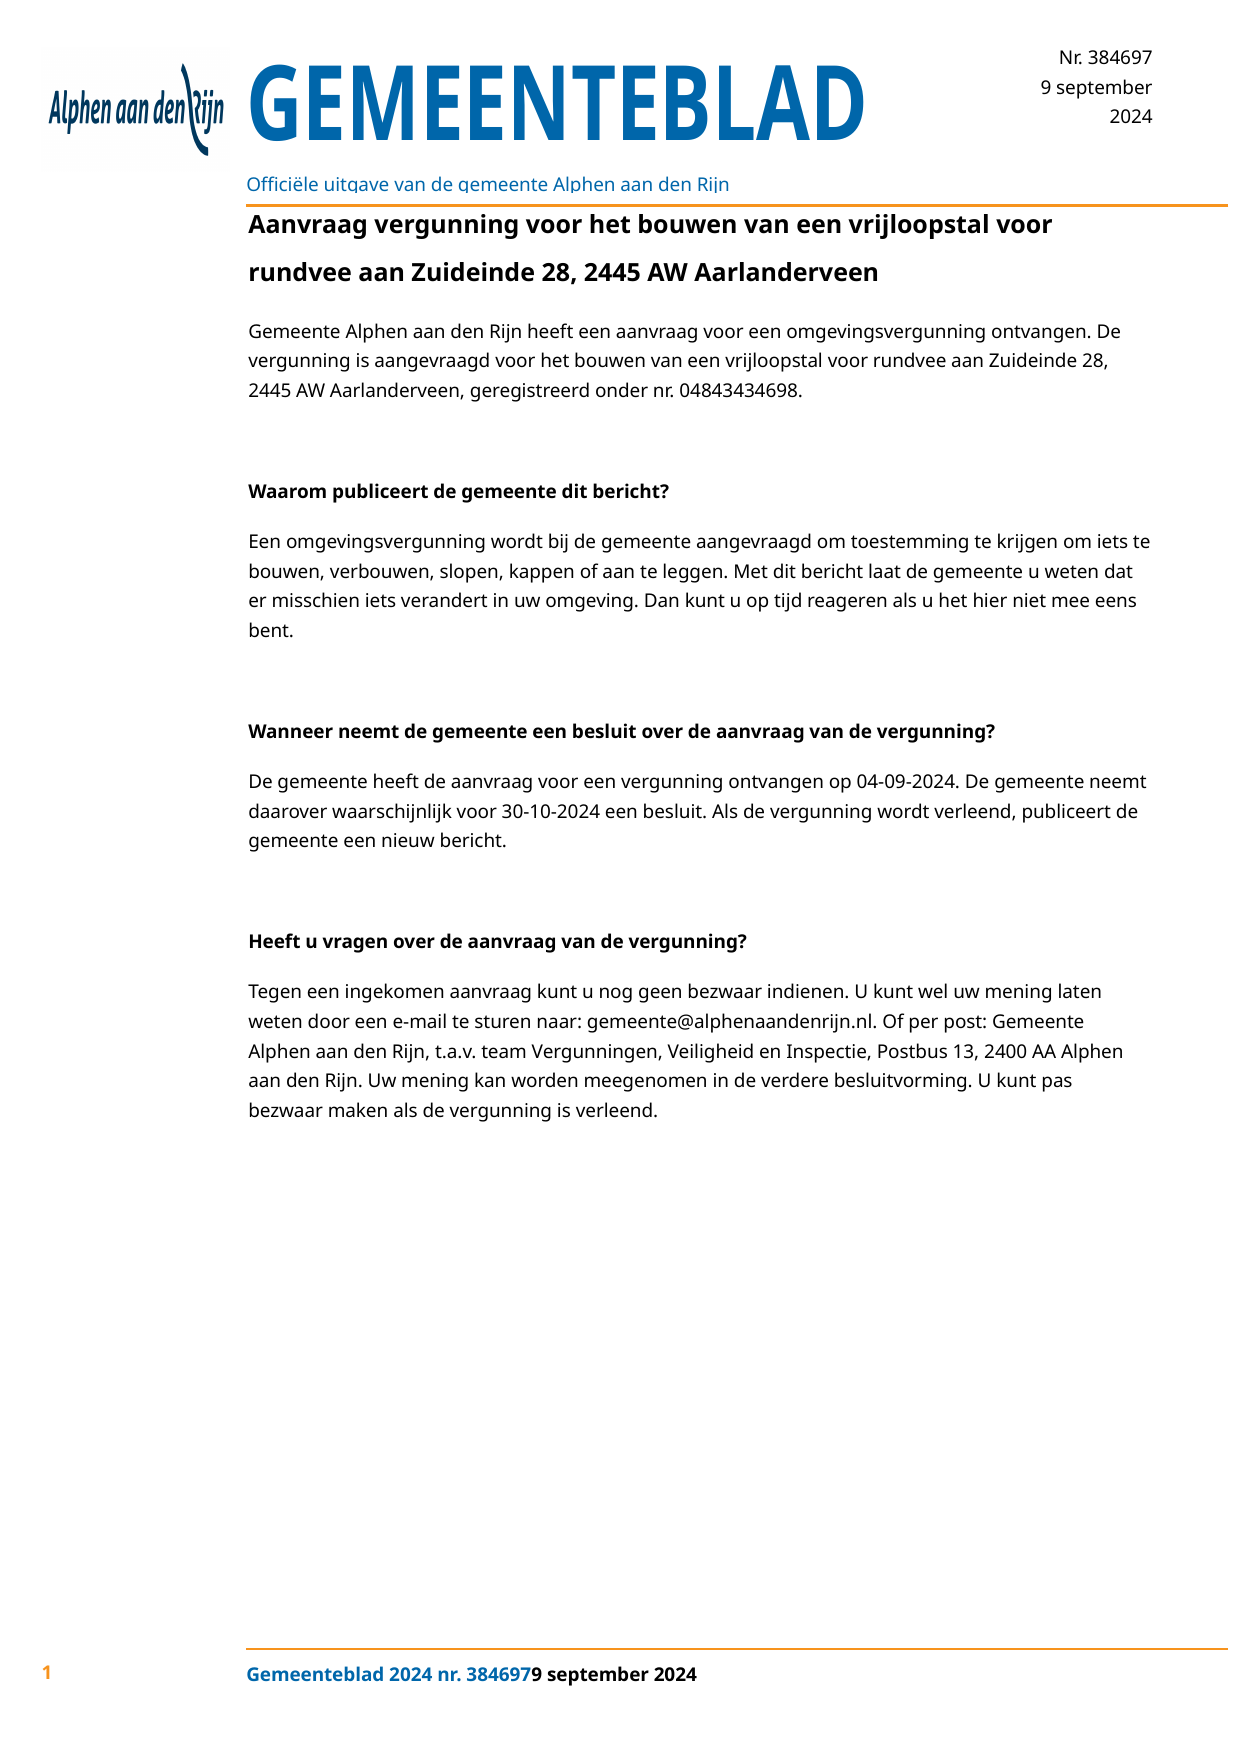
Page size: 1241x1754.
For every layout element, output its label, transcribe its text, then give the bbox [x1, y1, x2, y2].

text Waarom publiceert de gemeente dit bericht? [248, 478, 1152, 504]
text Aanvraag vergunning voor het bouwen van een vrijloopstal voor rundvee aan Zuideinde 28, 2445 AW Aarlanderveen [248, 207, 1152, 288]
text Gemeente Alphen aan den Rijn heeft een aanvraag voor een omgevingsvergunning ontvangen. De vergunning is aangevraagd voor het bouwen van een vrijloopstal voor rundvee aan Zuideinde 28, 2445 AW Aarlanderveen, geregistreerd onder nr. 04843434698. [248, 318, 1152, 403]
picture [41, 47, 231, 172]
text Een omgevingsvergunning wordt bij de gemeente aangevraagd om toestemming te krijgen om iets te bouwen, verbouwen, slopen, kappen of aan te leggen. Met dit bericht laat de gemeente u weten dat er misschien iets verandert in uw omgeving. Dan kunt u op tijd reageren als u het hier niet mee eens bent. [248, 528, 1152, 643]
text De gemeente heeft de aanvraag voor een vergunning ontvangen op 04-09-2024. De gemeente neemt daarover waarschijnlijk voor 30-10-2024 een besluit. Als de vergunning wordt verleend, publiceert de gemeente een nieuw bericht. [248, 768, 1152, 853]
text Tegen een ingekomen aanvraag kunt u nog geen bezwaar indienen. U kunt wel uw mening laten weten door een e-mail te sturen naar: gemeente@alphenaandenrijn.nl. Of per post: Gemeente Alphen aan den Rijn, t.a.v. team Vergunningen, Veiligheid en Inspectie, Postbus 13, 2400 AA Alphen aan den Rijn. Uw mening kan worden meegenomen in de verdere besluitvorming. U kunt pas bezwaar maken als de vergunning is verleend. [248, 979, 1152, 1123]
text Heeft u vragen over de aanvraag van de vergunning? [248, 928, 1152, 954]
text Wanneer neemt de gemeente een besluit over de aanvraag van de vergunning? [248, 718, 1152, 744]
